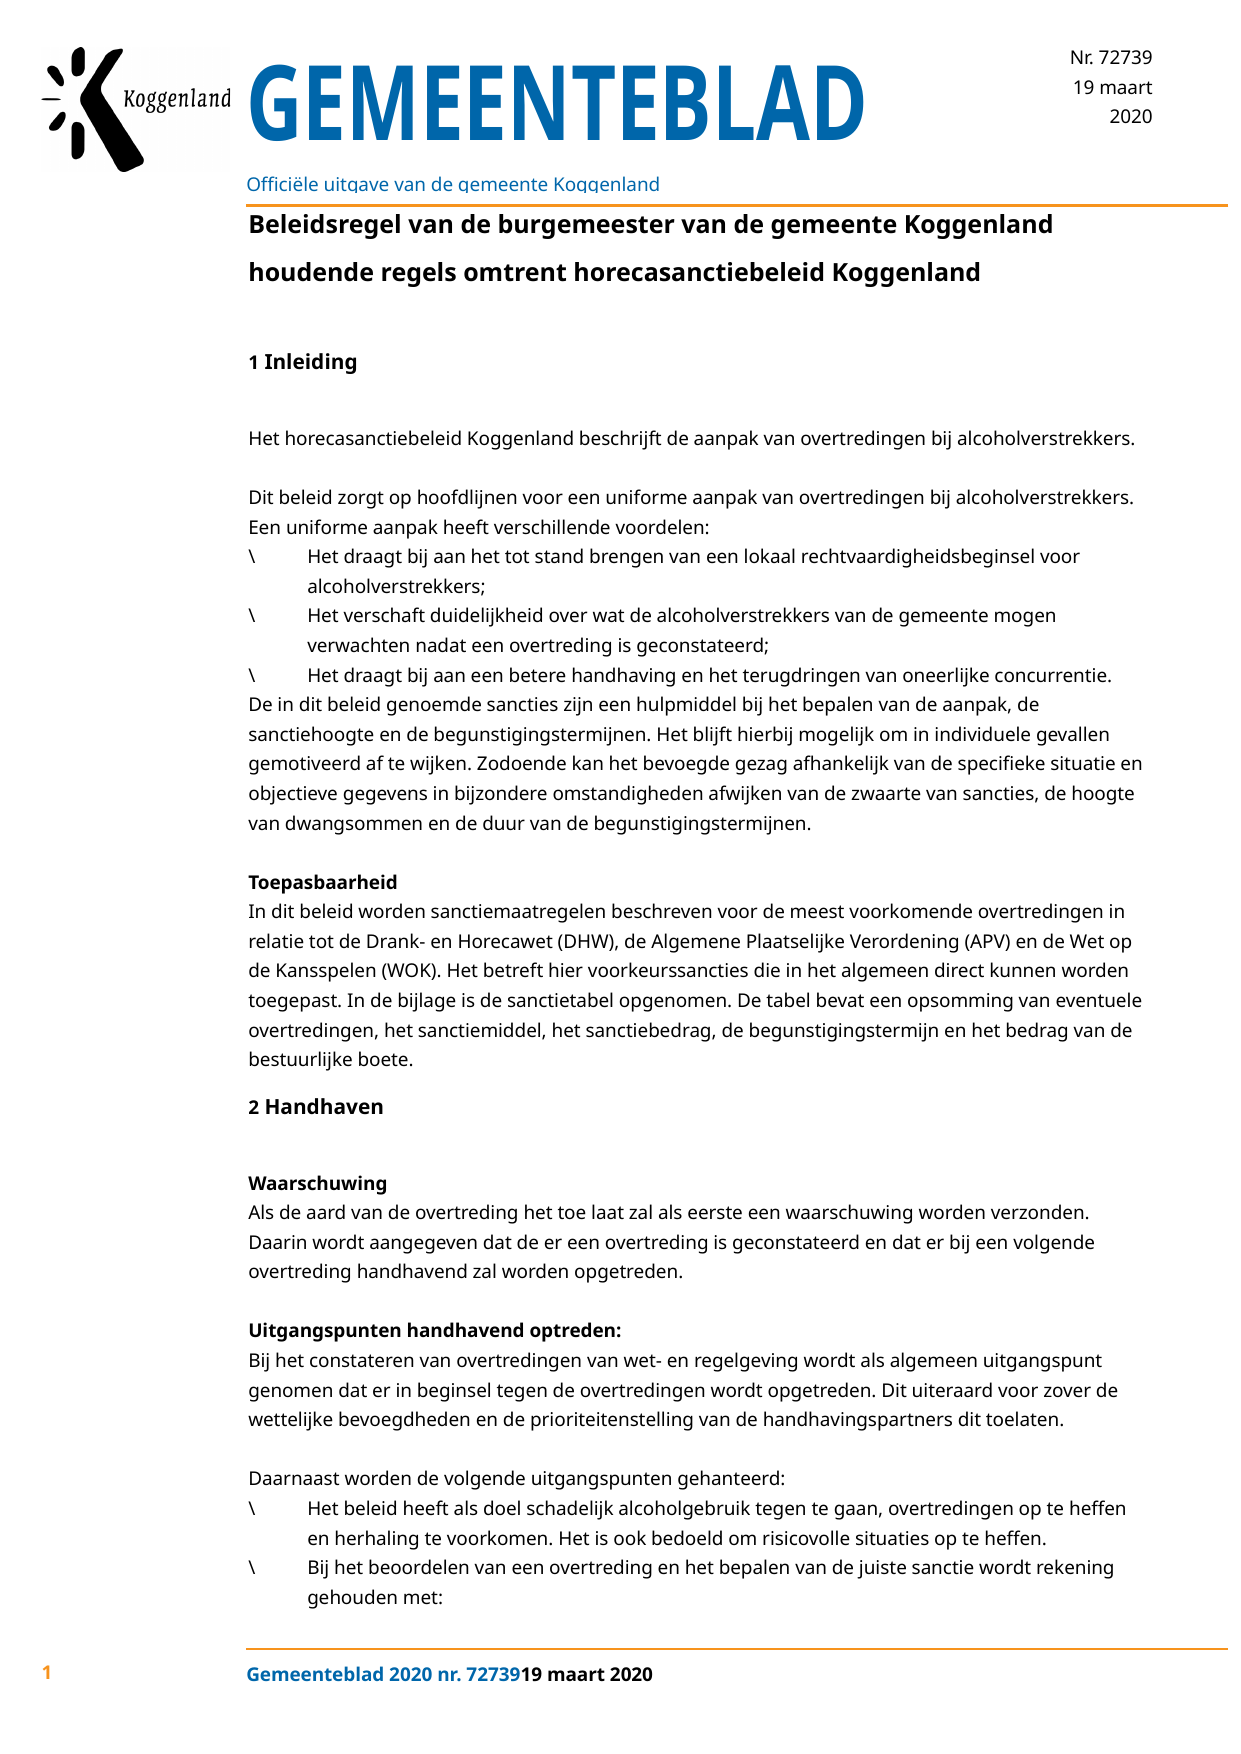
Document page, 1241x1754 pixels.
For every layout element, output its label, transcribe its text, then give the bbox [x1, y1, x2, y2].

list Het draagt bij aan het tot stand brengen van een lokaal rechtvaardigheidsbeginsel voor alcoholverstrekkers; [248, 543, 1152, 599]
text Dit beleid zorgt op hoofdlijnen voor een uniforme aanpak van overtredingen bij alcoholverstrekkers. Een uniforme aanpak heeft verschillende voordelen: [248, 484, 1152, 540]
text In dit beleid worden sanctiemaatregelen beschreven voor de meest voorkomende overtredingen in relatie tot de Drank- en Horecawet (DHW), de Algemene Plaatselijke Verordening (APV) en de Wet op de Kansspelen (WOK). Het betreft hier voorkeurssancties die in het algemeen direct kunnen worden toegepast. In de bijlage is de sanctietabel opgenomen. De tabel bevat een opsomming van eventuele overtredingen, het sanctiemiddel, het sanctiebedrag, de begunstigingstermijn en het bedrag van de bestuurlijke boete. [248, 898, 1152, 1072]
text Bij het constateren van overtredingen van wet- en regelgeving wordt als algemeen uitgangspunt genomen dat er in beginsel tegen de overtredingen wordt opgetreden. Dit uiteraard voor zover de wettelijke bevoegdheden en de prioriteitenstelling van de handhavingspartners dit toelaten. [248, 1347, 1152, 1432]
list Het beleid heeft als doel schadelijk alcoholgebruik tegen te gaan, overtredingen op te heffen en herhaling te voorkomen. Het is ook bedoeld om risicovolle situaties op te heffen. [248, 1495, 1152, 1551]
text Toepasbaarheid [248, 869, 1152, 895]
text 1 Inleiding [248, 347, 1152, 376]
text 2 Handhaven [248, 1092, 1152, 1121]
text Het horecasanctiebeleid Koggenland beschrijft de aanpak van overtredingen bij alcoholverstrekkers. [248, 425, 1152, 451]
text Waarschuwing [248, 1170, 1152, 1196]
text Als de aard van de overtreding het toe laat zal als eerste een waarschuwing worden verzonden. Daarin wordt aangegeven dat de er een overtreding is geconstateerd en dat er bij een volgende overtreding handhavend zal worden opgetreden. [248, 1199, 1152, 1284]
list Bij het beoordelen van een overtreding en het bepalen van de juiste sanctie wordt rekening gehouden met: [248, 1554, 1152, 1610]
picture [41, 47, 231, 172]
text Daarnaast worden de volgende uitgangspunten gehanteerd: [248, 1466, 1152, 1491]
list Het verschaft duidelijkheid over wat de alcoholverstrekkers van de gemeente mogen verwachten nadat een overtreding is geconstateerd; [248, 603, 1152, 658]
text Uitgangspunten handhavend optreden: [248, 1318, 1152, 1343]
text De in dit beleid genoemde sancties zijn een hulpmiddel bij het bepalen van de aanpak, de sanctiehoogte en de begunstigingstermijnen. Het blijft hierbij mogelijk om in individuele gevallen gemotiveerd af te wijken. Zodoende kan het bevoegde gezag afhankelijk van de specifieke situatie en objectieve gegevens in bijzondere omstandigheden afwijken van de zwaarte van sancties, de hoogte van dwangsommen en de duur van de begunstigingstermijnen. [248, 691, 1152, 836]
list Het draagt bij aan een betere handhaving en het terugdringen van oneerlijke concurrentie. [248, 662, 1152, 688]
text Beleidsregel van de burgemeester van de gemeente Koggenland houdende regels omtrent horecasanctiebeleid Koggenland [248, 207, 1152, 288]
